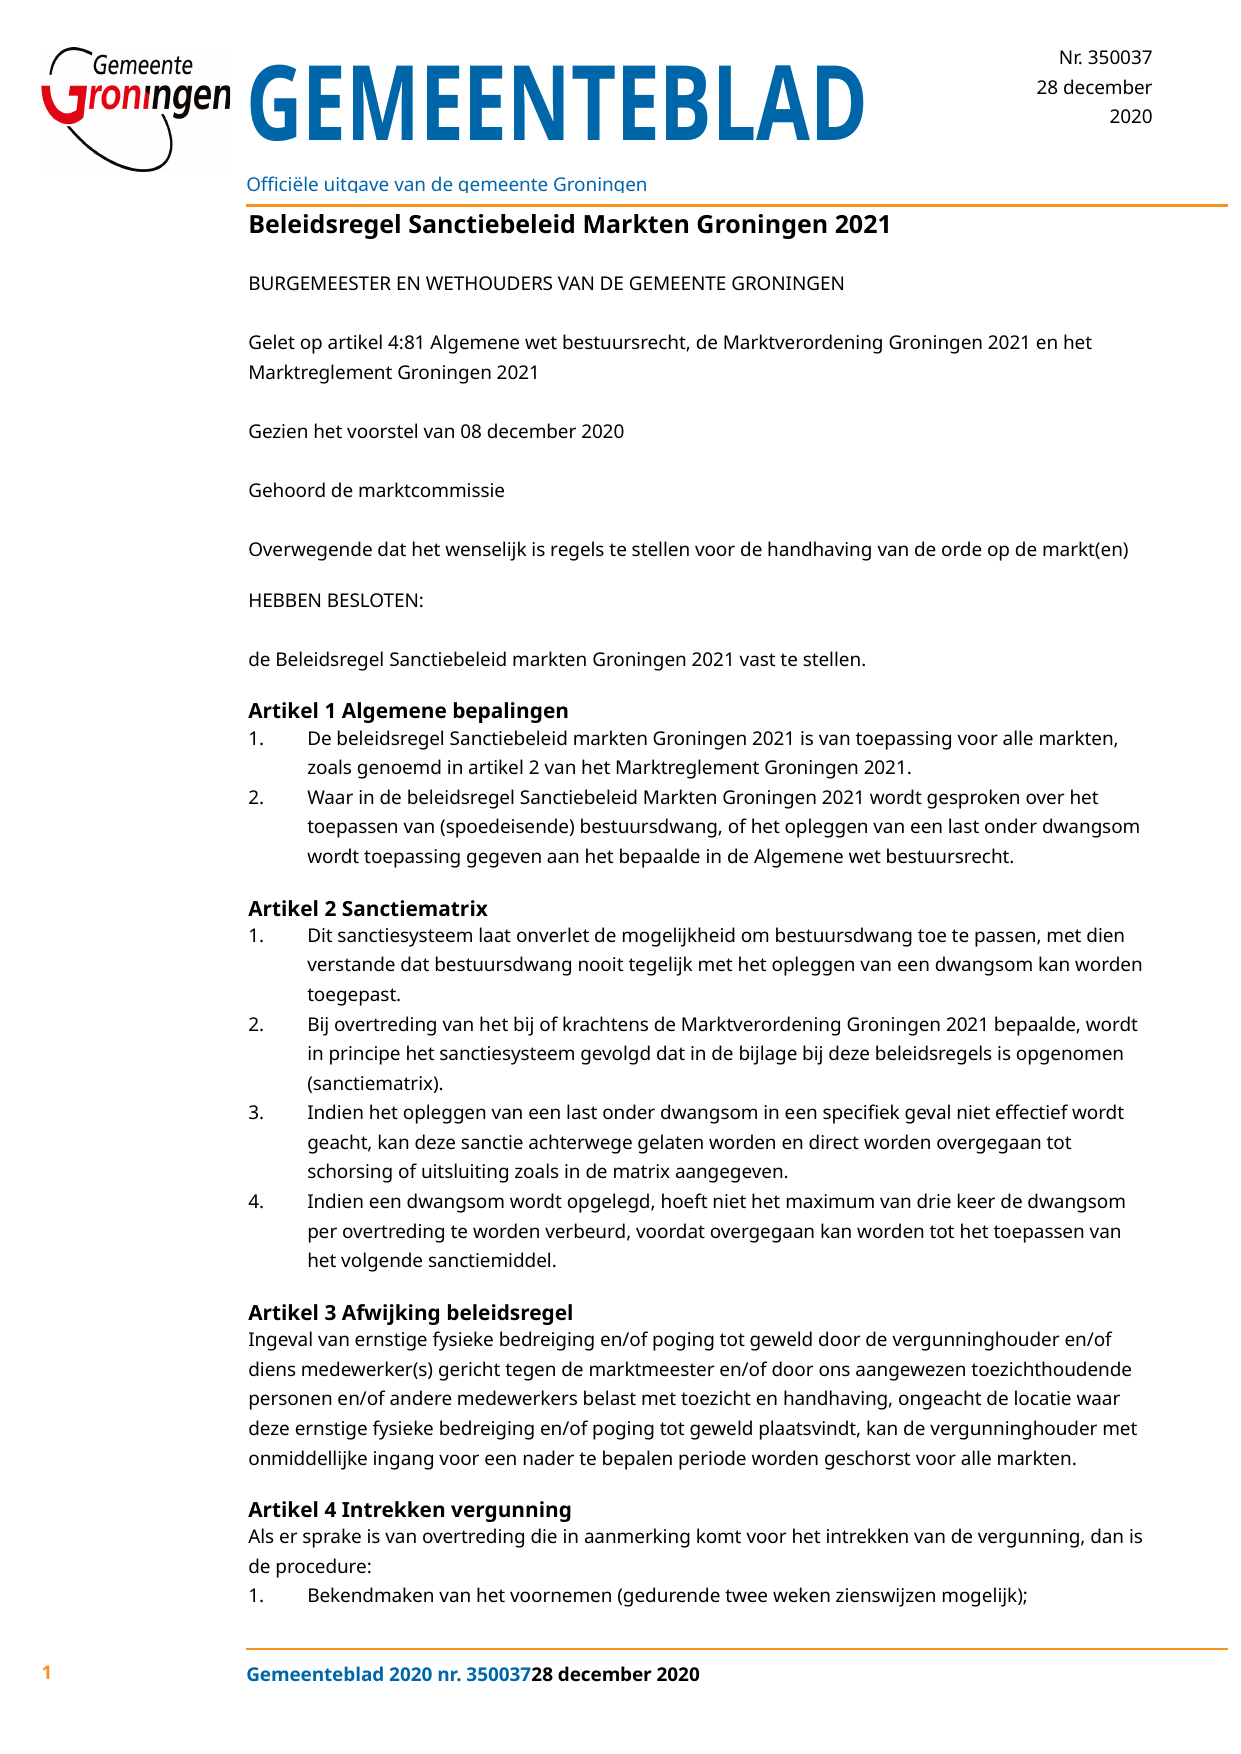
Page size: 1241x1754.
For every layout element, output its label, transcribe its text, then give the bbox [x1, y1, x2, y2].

text Ingeval van ernstige fysieke bedreiging en/of poging tot geweld door de vergunninghouder en/of diens medewerker(s) gericht tegen de marktmeester en/of door ons aangewezen toezichthoudende personen en/of andere medewerkers belast met toezicht en handhaving, ongeacht de locatie waar deze ernstige fysieke bedreiging en/of poging tot geweld plaatsvindt, kan de vergunninghouder met onmiddellijke ingang voor een nader te bepalen periode worden geschorst voor alle markten. [248, 1326, 1152, 1470]
list Bekendmaken van het voornemen (gedurende twee weken zienswijzen mogelijk); [248, 1583, 1152, 1608]
text Artikel 4 Intrekken vergunning [248, 1495, 1152, 1523]
text Beleidsregel Sanctiebeleid Markten Groningen 2021 [248, 207, 1152, 241]
text Artikel 2 Sanctiematrix [248, 894, 1152, 922]
text Gelet op artikel 4:81 Algemene wet bestuursrecht, de Marktverordening Groningen 2021 en het Marktreglement Groningen 2021 [248, 329, 1152, 385]
picture [41, 47, 231, 172]
list Indien een dwangsom wordt opgelegd, hoeft niet het maximum van drie keer de dwangsom per overtreding te worden verbeurd, voordat overgegaan kan worden tot het toepassen van het volgende sanctiemiddel. [248, 1188, 1152, 1273]
text Artikel 1 Algemene bepalingen [248, 696, 1152, 725]
list De beleidsregel Sanctiebeleid markten Groningen 2021 is van toepassing voor alle markten, zoals genoemd in artikel 2 van het Marktreglement Groningen 2021. [248, 725, 1152, 780]
list Dit sanctiesysteem laat onverlet de mogelijkheid om bestuursdwang toe te passen, met dien verstande dat bestuursdwang nooit tegelijk met het opleggen van een dwangsom kan worden toegepast. [248, 922, 1152, 1007]
text Gehoord de marktcommissie [248, 477, 1152, 503]
list Waar in de beleidsregel Sanctiebeleid Markten Groningen 2021 wordt gesproken over het toepassen van (spoedeisende) bestuursdwang, of het opleggen van een last onder dwangsom wordt toepassing gegeven aan het bepaalde in de Algemene wet bestuursrecht. [248, 784, 1152, 869]
list Bij overtreding van het bij of krachtens de Marktverordening Groningen 2021 bepaalde, wordt in principe het sanctiesysteem gevolgd dat in de bijlage bij deze beleidsregels is opgenomen (sanctiematrix). [248, 1011, 1152, 1096]
text Artikel 3 Afwijking beleidsregel [248, 1298, 1152, 1326]
text Als er sprake is van overtreding die in aanmerking komt voor het intrekken van de vergunning, dan is de procedure: [248, 1523, 1152, 1579]
text de Beleidsregel Sanctiebeleid markten Groningen 2021 vast te stellen. [248, 646, 1152, 672]
text Overwegende dat het wenselijk is regels te stellen voor de handhaving van de orde op de markt(en) [248, 537, 1152, 562]
text BURGEMEESTER EN WETHOUDERS VAN DE GEMEENTE GRONINGEN [248, 270, 1152, 296]
text Gezien het voorstel van 08 december 2020 [248, 418, 1152, 444]
list Indien het opleggen van een last onder dwangsom in een specifiek geval niet effectief wordt geacht, kan deze sanctie achterwege gelaten worden en direct worden overgegaan tot schorsing of uitsluiting zoals in de matrix aangegeven. [248, 1099, 1152, 1184]
text HEBBEN BESLOTEN: [248, 587, 1152, 613]
